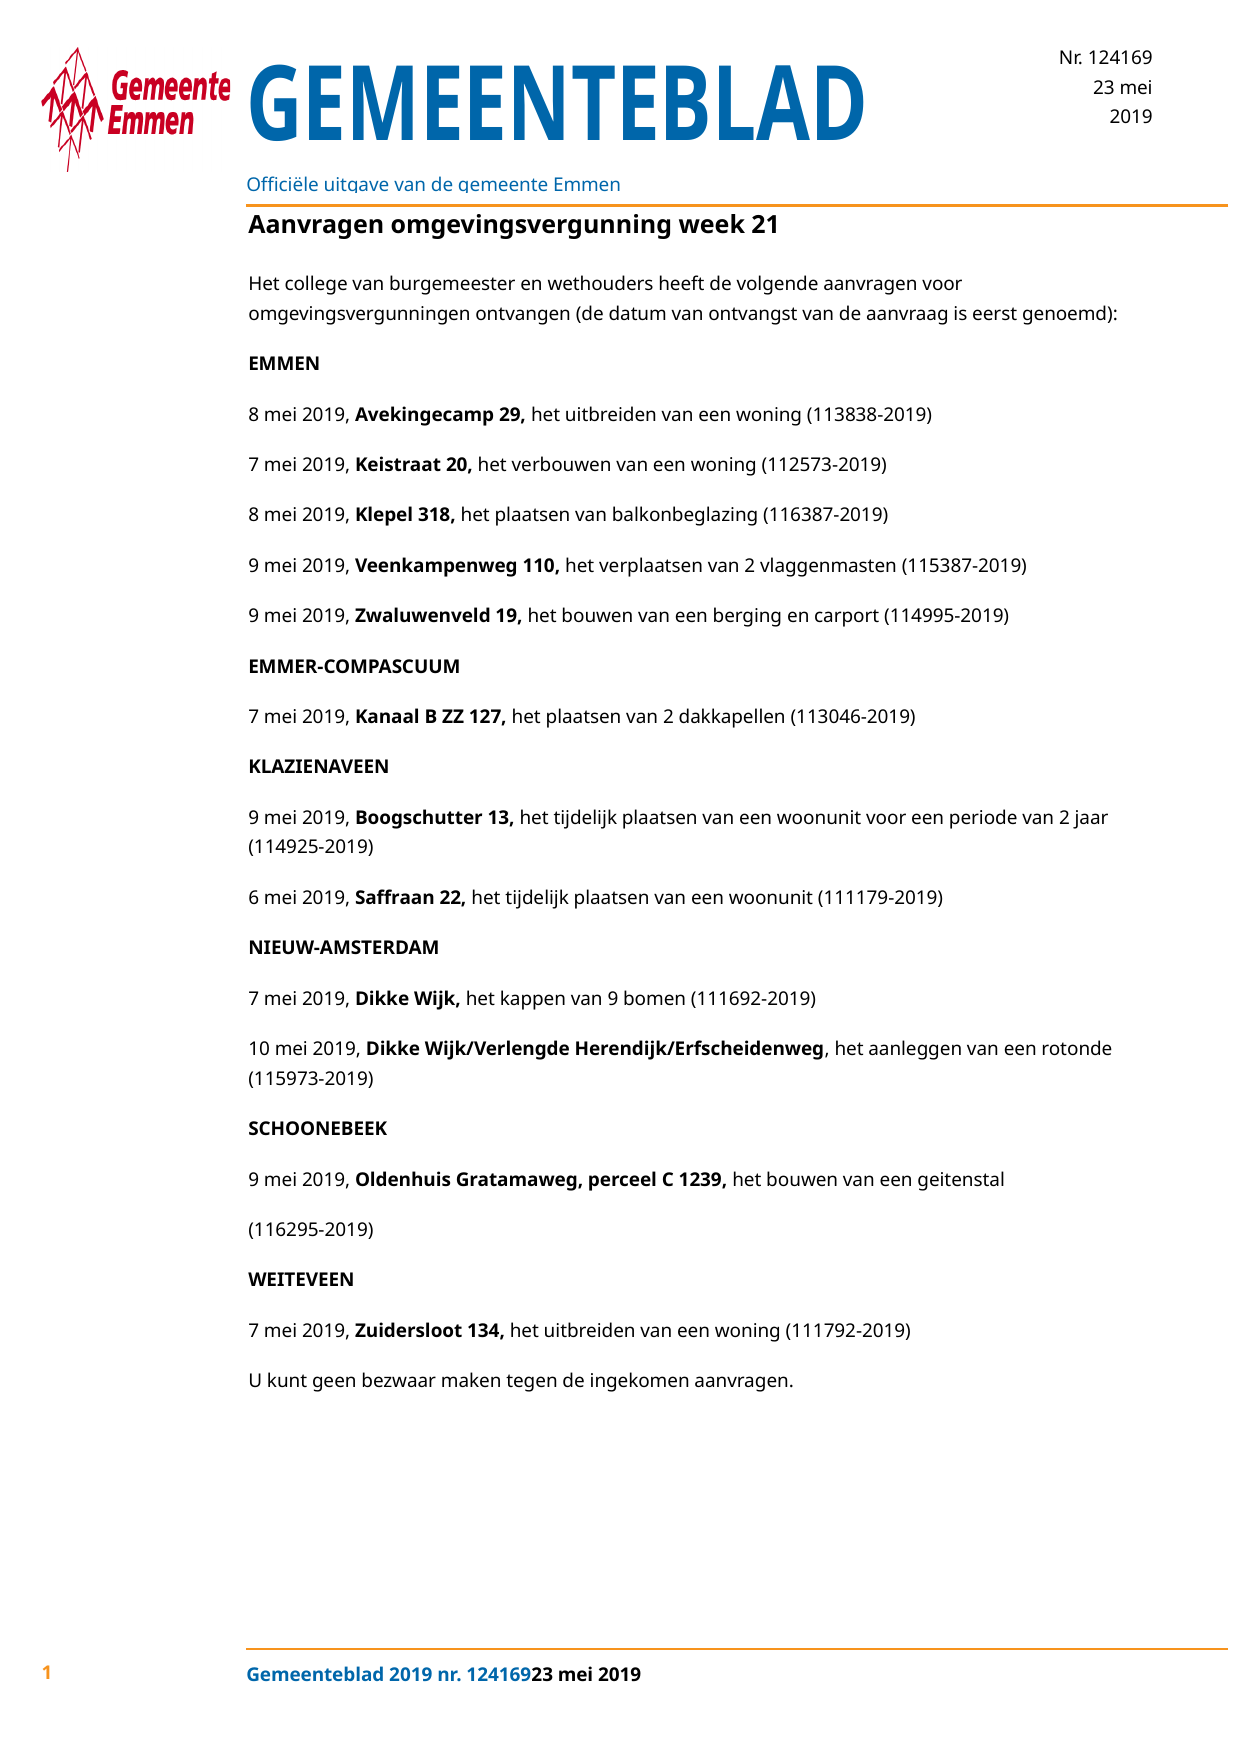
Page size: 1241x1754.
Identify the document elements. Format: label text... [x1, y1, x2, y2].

picture [41, 47, 231, 172]
text 8 mei 2019, Avekingecamp 29, het uitbreiden van een woning (113838-2019) [248, 401, 1152, 426]
text U kunt geen bezwaar maken tegen de ingekomen aanvragen. [248, 1367, 1152, 1393]
text 7 mei 2019, Dikke Wijk, het kappen van 9 bomen (111692-2019) [248, 985, 1152, 1011]
text Het college van burgemeester en wethouders heeft de volgende aanvragen voor omgevingsvergunningen ontvangen (de datum van ontvangst van de aanvraag is eerst genoemd): [248, 270, 1152, 326]
text 7 mei 2019, Kanaal B ZZ 127, het plaatsen van 2 dakkapellen (113046-2019) [248, 703, 1152, 729]
text 8 mei 2019, Klepel 318, het plaatsen van balkonbeglazing (116387-2019) [248, 502, 1152, 527]
text SCHOONEBEEK [248, 1115, 1152, 1141]
text 7 mei 2019, Zuidersloot 134, het uitbreiden van een woning (111792-2019) [248, 1317, 1152, 1343]
text EMMER-COMPASCUUM [248, 653, 1152, 678]
text 9 mei 2019, Zwaluwenveld 19, het bouwen van een berging en carport (114995-2019) [248, 602, 1152, 628]
text 6 mei 2019, Saffraan 22, het tijdelijk plaatsen van een woonunit (111179-2019) [248, 884, 1152, 910]
text EMMEN [248, 350, 1152, 376]
text 9 mei 2019, Oldenhuis Gratamaweg, perceel C 1239, het bouwen van een geitenstal [248, 1166, 1152, 1191]
text 7 mei 2019, Keistraat 20, het verbouwen van een woning (112573-2019) [248, 451, 1152, 477]
text (116295-2019) [248, 1216, 1152, 1242]
text Aanvragen omgevingsvergunning week 21 [248, 207, 1152, 241]
text KLAZIENAVEEN [248, 754, 1152, 779]
text WEITEVEEN [248, 1267, 1152, 1292]
text NIEUW-AMSTERDAM [248, 934, 1152, 960]
text 9 mei 2019, Veenkampenweg 110, het verplaatsen van 2 vlaggenmasten (115387-2019) [248, 552, 1152, 578]
text 10 mei 2019, Dikke Wijk/Verlengde Herendijk/Erfscheidenweg, het aanleggen van een rotonde (115973-2019) [248, 1035, 1152, 1091]
text 9 mei 2019, Boogschutter 13, het tijdelijk plaatsen van een woonunit voor een periode van 2 jaar (114925-2019) [248, 804, 1152, 859]
